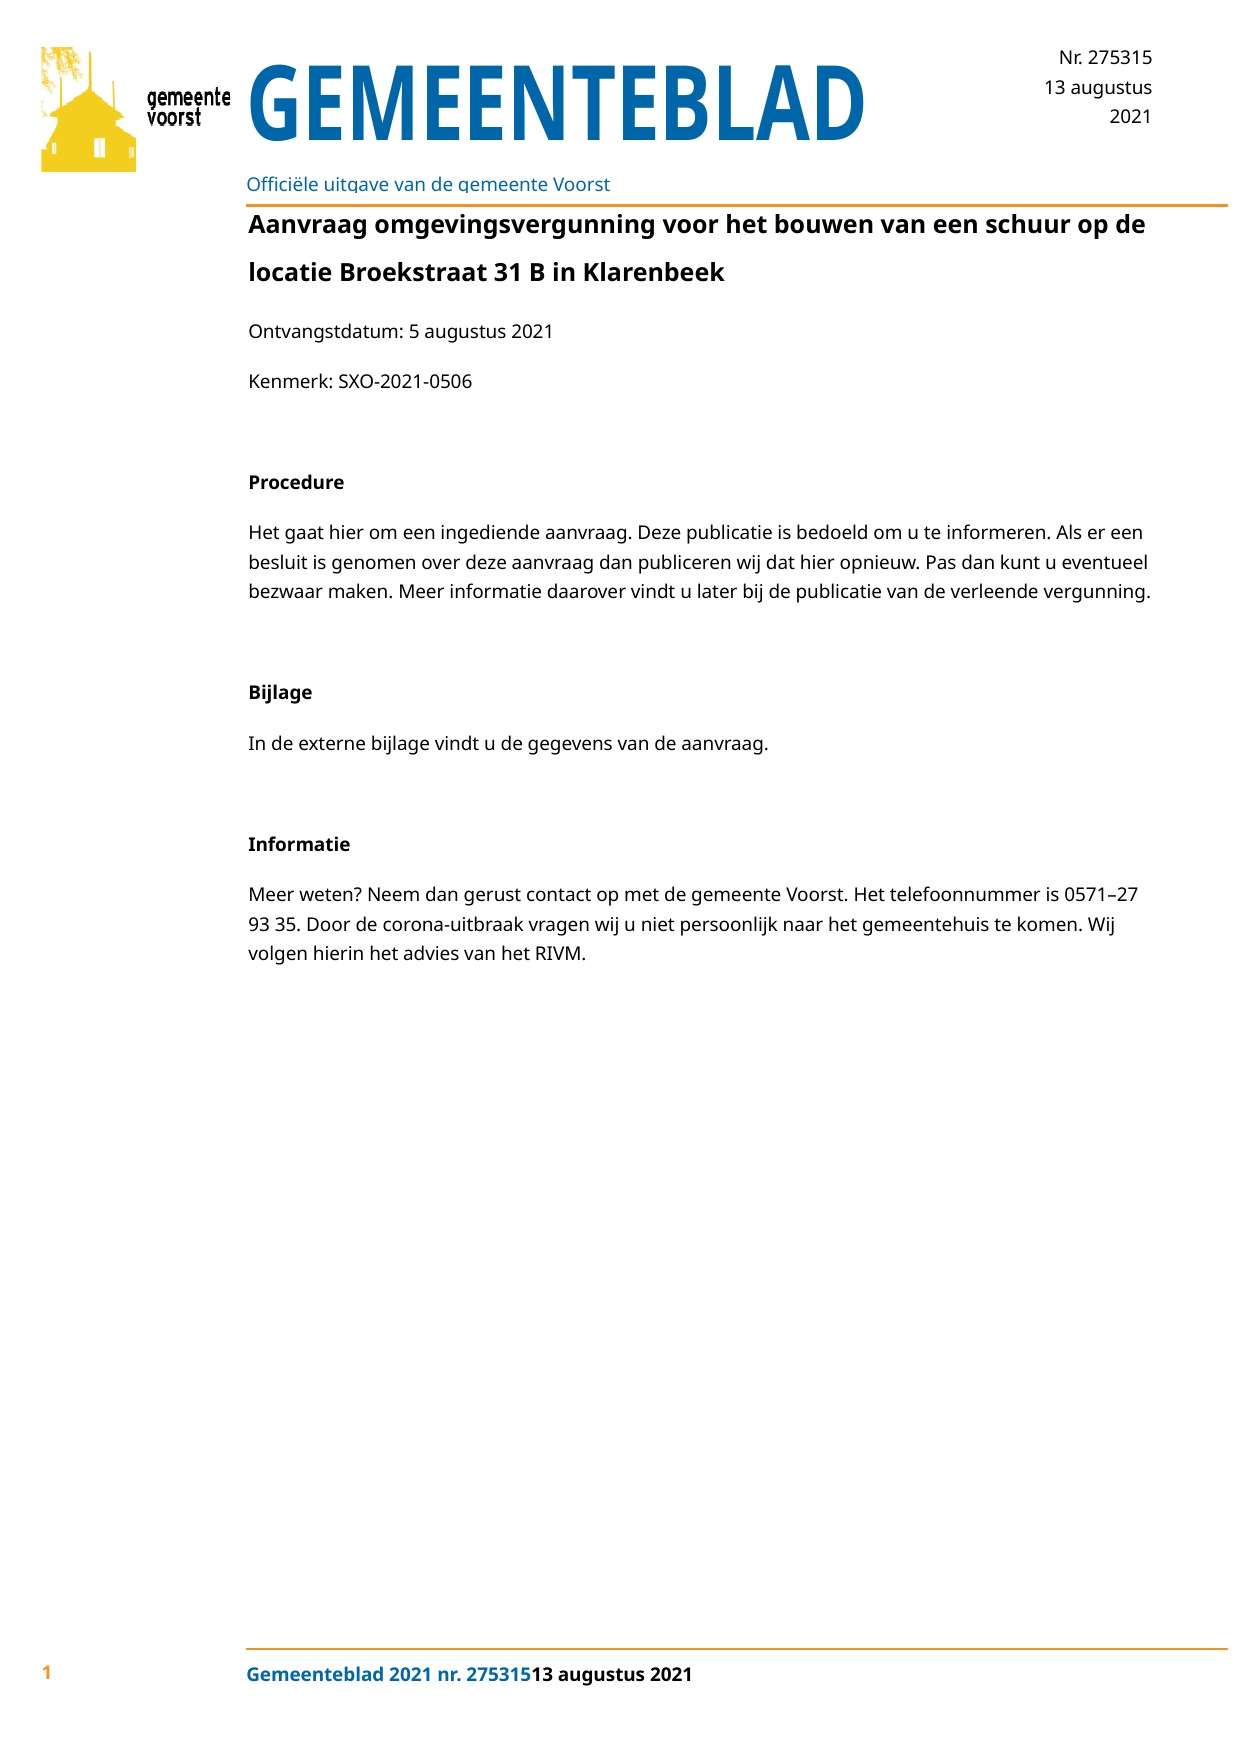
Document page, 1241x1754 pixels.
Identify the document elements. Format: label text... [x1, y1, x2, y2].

text Procedure [248, 469, 1152, 495]
text Bijlage [248, 679, 1152, 705]
text Het gaat hier om een ingediende aanvraag. Deze publicatie is bedoeld om u te informeren. Als er een besluit is genomen over deze aanvraag dan publiceren wij dat hier opnieuw. Pas dan kunt u eventueel bezwaar maken. Meer informatie daarover vindt u later bij de publicatie van de verleende vergunning. [248, 519, 1152, 604]
text Informatie [248, 831, 1152, 857]
text Kenmerk: SXO-2021-0506 [248, 368, 1152, 394]
picture [41, 47, 231, 172]
text Aanvraag omgevingsvergunning voor het bouwen van een schuur op de locatie Broekstraat 31 B in Klarenbeek [248, 207, 1152, 288]
text In de externe bijlage vindt u de gegevens van de aanvraag. [248, 730, 1152, 756]
text Ontvangstdatum: 5 augustus 2021 [248, 318, 1152, 344]
text Meer weten? Neem dan gerust contact op met de gemeente Voorst. Het telefoonnummer is 0571–27 93 35. Door de corona-uitbraak vragen wij u niet persoonlijk naar het gemeentehuis te komen. Wij volgen hierin het advies van het RIVM. [248, 881, 1152, 966]
